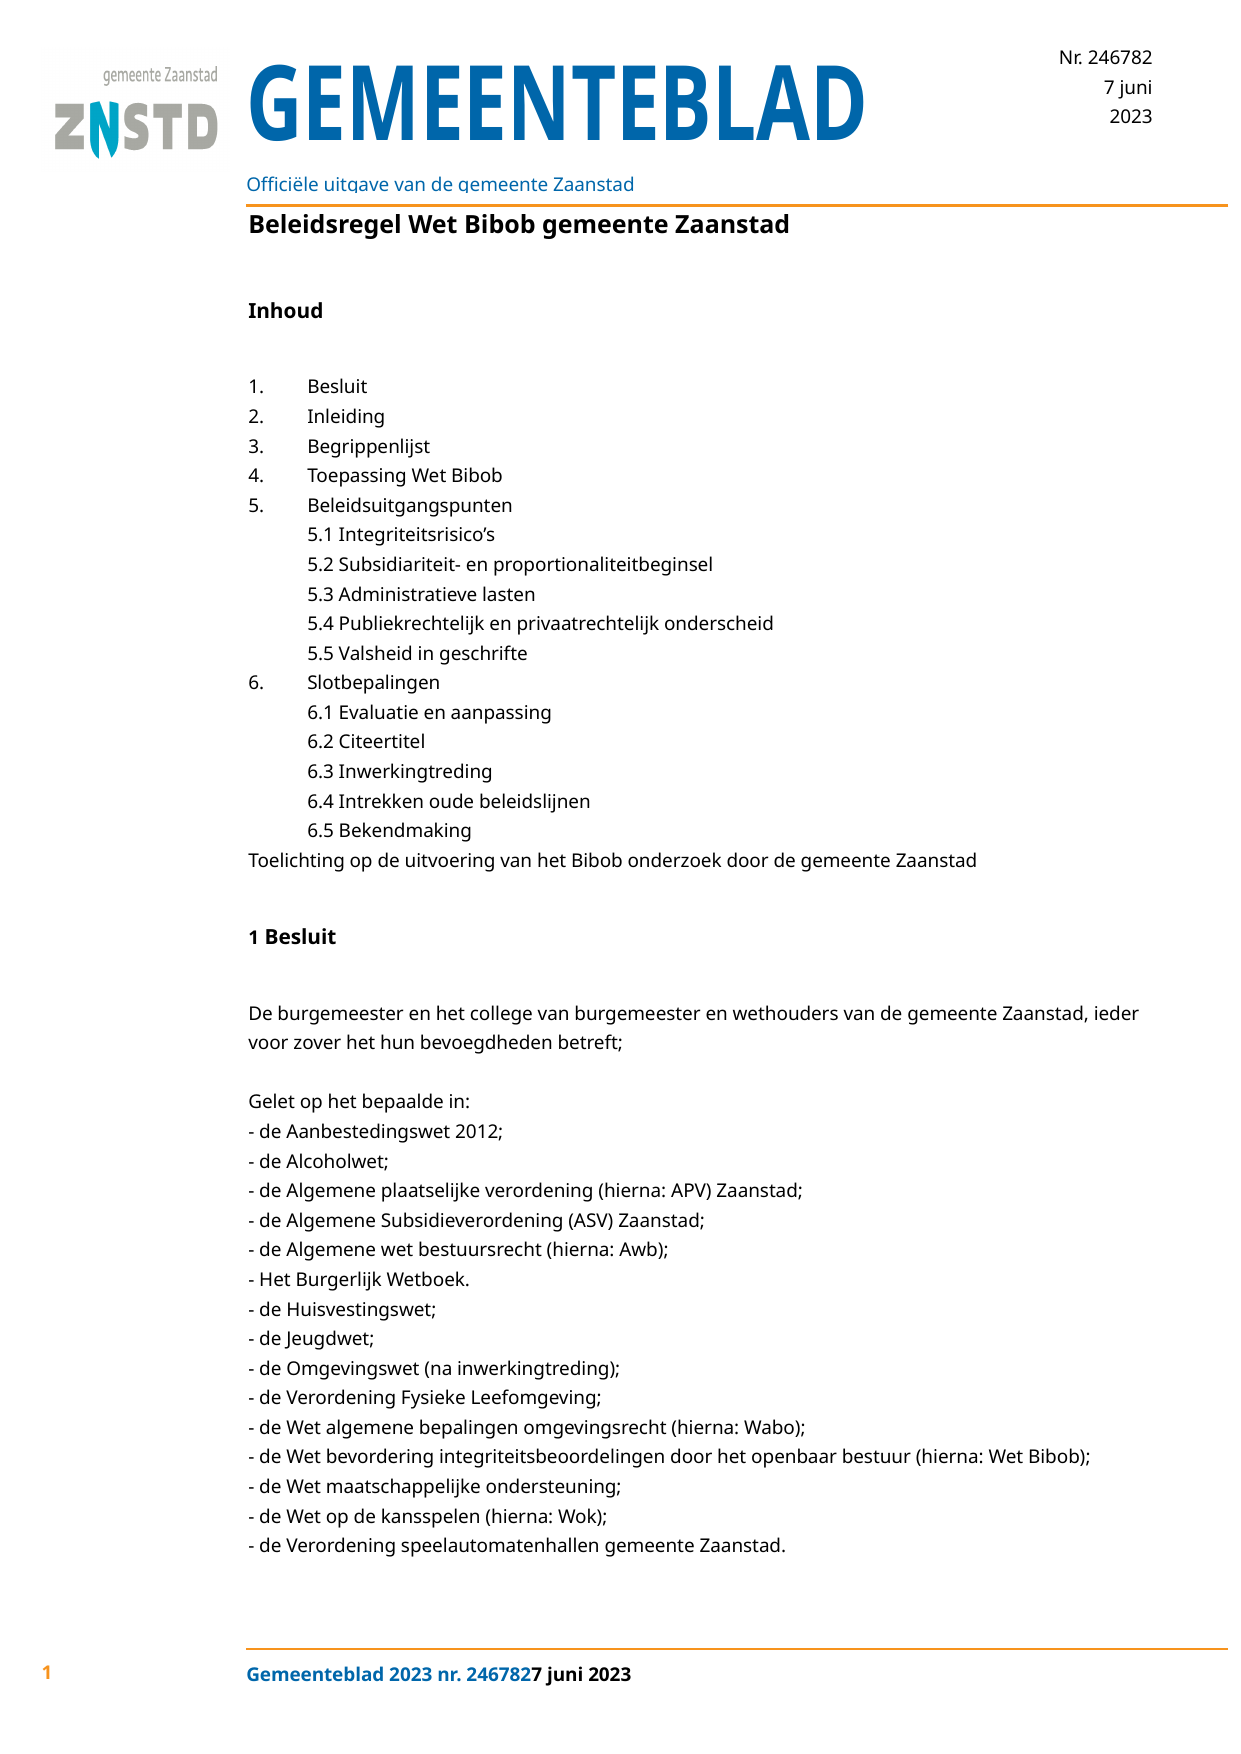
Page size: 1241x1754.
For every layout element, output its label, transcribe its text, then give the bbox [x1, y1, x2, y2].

list 5.4 Publiekrechtelijk en privaatrechtelijk onderscheid [248, 610, 1152, 636]
list 5.3 Administratieve lasten [248, 581, 1152, 607]
list 6.5 Bekendmaking [248, 817, 1152, 843]
text - de Wet algemene bepalingen omgevingsrecht (hierna: Wabo); [248, 1414, 1152, 1440]
text - de Wet bevordering integriteitsbeoordelingen door het openbaar bestuur (hierna: Wet Bibob); [248, 1444, 1152, 1469]
text - de Algemene Subsidieverordening (ASV) Zaanstad; [248, 1207, 1152, 1233]
list 6.3 Inwerkingtreding [248, 758, 1152, 784]
text - de Alcoholwet; [248, 1148, 1152, 1174]
text De burgemeester en het college van burgemeester en wethouders van de gemeente Zaanstad, ieder voor zover het hun bevoegdheden betreft; [248, 1000, 1152, 1055]
list 6.2 Citeertitel [248, 729, 1152, 754]
text - de Verordening speelautomatenhallen gemeente Zaanstad. [248, 1532, 1152, 1558]
text - de Algemene wet bestuursrecht (hierna: Awb); [248, 1237, 1152, 1262]
text Gelet op het bepaalde in: [248, 1089, 1152, 1114]
list Begrippenlijst [248, 433, 1152, 459]
text Inhoud [248, 296, 1152, 324]
text - de Wet op de kansspelen (hierna: Wok); [248, 1503, 1152, 1529]
text - de Wet maatschappelijke ondersteuning; [248, 1473, 1152, 1499]
list 6.4 Intrekken oude beleidslijnen [248, 788, 1152, 814]
text - de Algemene plaatselijke verordening (hierna: APV) Zaanstad; [248, 1177, 1152, 1203]
text - de Omgevingswet (na inwerkingtreding); [248, 1355, 1152, 1381]
list Slotbepalingen [248, 669, 1152, 695]
text Toelichting op de uitvoering van het Bibob onderzoek door de gemeente Zaanstad [248, 847, 1152, 873]
text - de Aanbestedingswet 2012; [248, 1118, 1152, 1144]
text - de Huisvestingswet; [248, 1296, 1152, 1322]
text - de Jeugdwet; [248, 1325, 1152, 1351]
list 5.1 Integriteitsrisico’s [248, 522, 1152, 547]
list Toepassing Wet Bibob [248, 462, 1152, 488]
text Beleidsregel Wet Bibob gemeente Zaanstad [248, 207, 1152, 241]
list Beleidsuitgangspunten [248, 492, 1152, 518]
list 5.2 Subsidiariteit- en proportionaliteitbeginsel [248, 551, 1152, 577]
picture [41, 47, 231, 172]
text - de Verordening Fysieke Leefomgeving; [248, 1384, 1152, 1410]
list Inleiding [248, 403, 1152, 429]
text - Het Burgerlijk Wetboek. [248, 1266, 1152, 1292]
list 6.1 Evaluatie en aanpassing [248, 699, 1152, 725]
list Besluit [248, 374, 1152, 399]
text 1 Besluit [248, 922, 1152, 951]
list 5.5 Valsheid in geschrifte [248, 640, 1152, 666]
